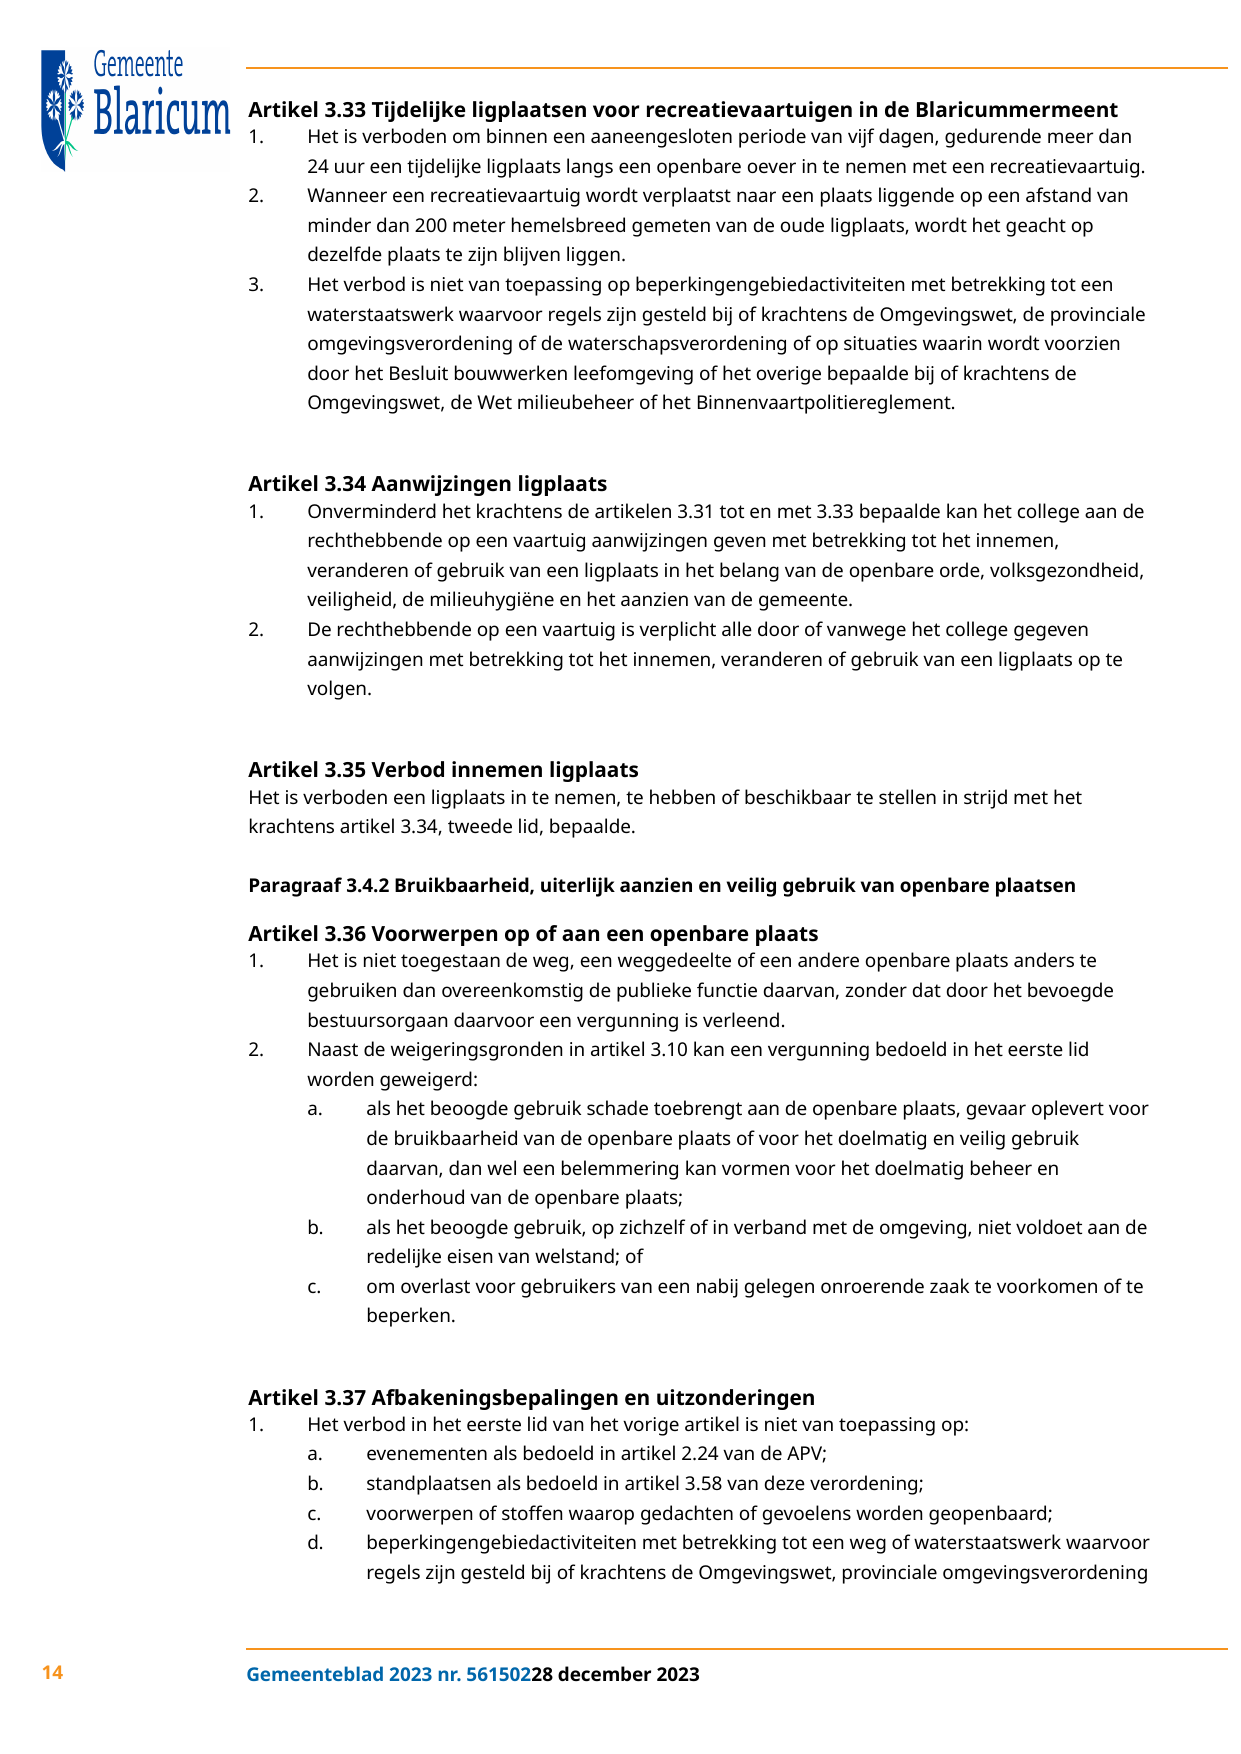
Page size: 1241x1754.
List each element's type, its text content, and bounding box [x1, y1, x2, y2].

text Artikel 3.37 Afbakeningsbepalingen en uitzonderingen [248, 1383, 1152, 1411]
text Paragraaf 3.4.2 Bruikbaarheid, uiterlijk aanzien en veilig gebruik van openbare plaatsen [248, 873, 1152, 898]
list Het verbod is niet van toepassing op beperkingengebiedactiviteiten met betrekking tot een waterstaatswerk waarvoor regels zijn gesteld bij of krachtens de Omgevingswet, de provinciale omgevingsverordening of de waterschapsverordening of op situaties waarin wordt voorzien door het Besluit bouwwerken leefomgeving of het overige bepaalde bij of krachtens de Omgevingswet, de Wet milieubeheer of het Binnenvaartpolitiereglement. [248, 271, 1152, 415]
list standplaatsen als bedoeld in artikel 3.58 van deze verordening; [307, 1470, 1152, 1496]
text Artikel 3.34 Aanwijzingen ligplaats [248, 469, 1152, 498]
text Het is verboden een ligplaats in te nemen, te hebben of beschikbaar te stellen in strijd met het krachtens artikel 3.34, tweede lid, bepaalde. [248, 784, 1152, 839]
text Artikel 3.33 Tijdelijke ligplaatsen voor recreatievaartuigen in de Blaricummermeent [248, 95, 1152, 123]
list De rechthebbende op een vaartuig is verplicht alle door of vanwege het college gegeven aanwijzingen met betrekking tot het innemen, veranderen of gebruik van een ligplaats op te volgen. [248, 616, 1152, 701]
list evenementen als bedoeld in artikel 2.24 van de APV; [307, 1441, 1152, 1466]
picture [41, 47, 231, 172]
list voorwerpen of stoffen waarop gedachten of gevoelens worden geopenbaard; [307, 1500, 1152, 1526]
list Het is niet toegestaan de weg, een weggedeelte of een andere openbare plaats anders te gebruiken dan overeenkomstig de publieke functie daarvan, zonder dat door het bevoegde bestuursorgaan daarvoor een vergunning is verleend. [248, 948, 1152, 1032]
text Artikel 3.35 Verbod innemen ligplaats [248, 755, 1152, 784]
list als het beoogde gebruik, op zichzelf of in verband met de omgeving, niet voldoet aan de redelijke eisen van welstand; of [307, 1214, 1152, 1269]
list Wanneer een recreatievaartuig wordt verplaatst naar een plaats liggende op een afstand van minder dan 200 meter hemelsbreed gemeten van de oude ligplaats, wordt het geacht op dezelfde plaats te zijn blijven liggen. [248, 182, 1152, 267]
list om overlast voor gebruikers van een nabij gelegen onroerende zaak te voorkomen of te beperken. [307, 1273, 1152, 1328]
list Onverminderd het krachtens de artikelen 3.31 tot en met 3.33 bepaalde kan het college aan de rechthebbende op een vaartuig aanwijzingen geven met betrekking tot het innemen, veranderen of gebruik van een ligplaats in het belang van de openbare orde, volksgezondheid, veiligheid, de milieuhygiëne en het aanzien van de gemeente. [248, 498, 1152, 612]
text Artikel 3.36 Voorwerpen op of aan een openbare plaats [248, 919, 1152, 948]
list Naast de weigeringsgronden in artikel 3.10 kan een vergunning bedoeld in het eerste lid worden geweigerd: [248, 1036, 1152, 1092]
list als het beoogde gebruik schade toebrengt aan de openbare plaats, gevaar oplevert voor de bruikbaarheid van de openbare plaats of voor het doelmatig en veilig gebruik daarvan, dan wel een belemmering kan vormen voor het doelmatig beheer en onderhoud van de openbare plaats; [307, 1096, 1152, 1210]
list beperkingengebiedactiviteiten met betrekking tot een weg of waterstaatswerk waarvoor regels zijn gesteld bij of krachtens de Omgevingswet, provinciale omgevingsverordening [307, 1529, 1152, 1585]
list Het is verboden om binnen een aaneengesloten periode van vijf dagen, gedurende meer dan 24 uur een tijdelijke ligplaats langs een openbare oever in te nemen met een recreatievaartuig. [248, 123, 1152, 178]
list Het verbod in het eerste lid van het vorige artikel is niet van toepassing op: [248, 1411, 1152, 1437]
